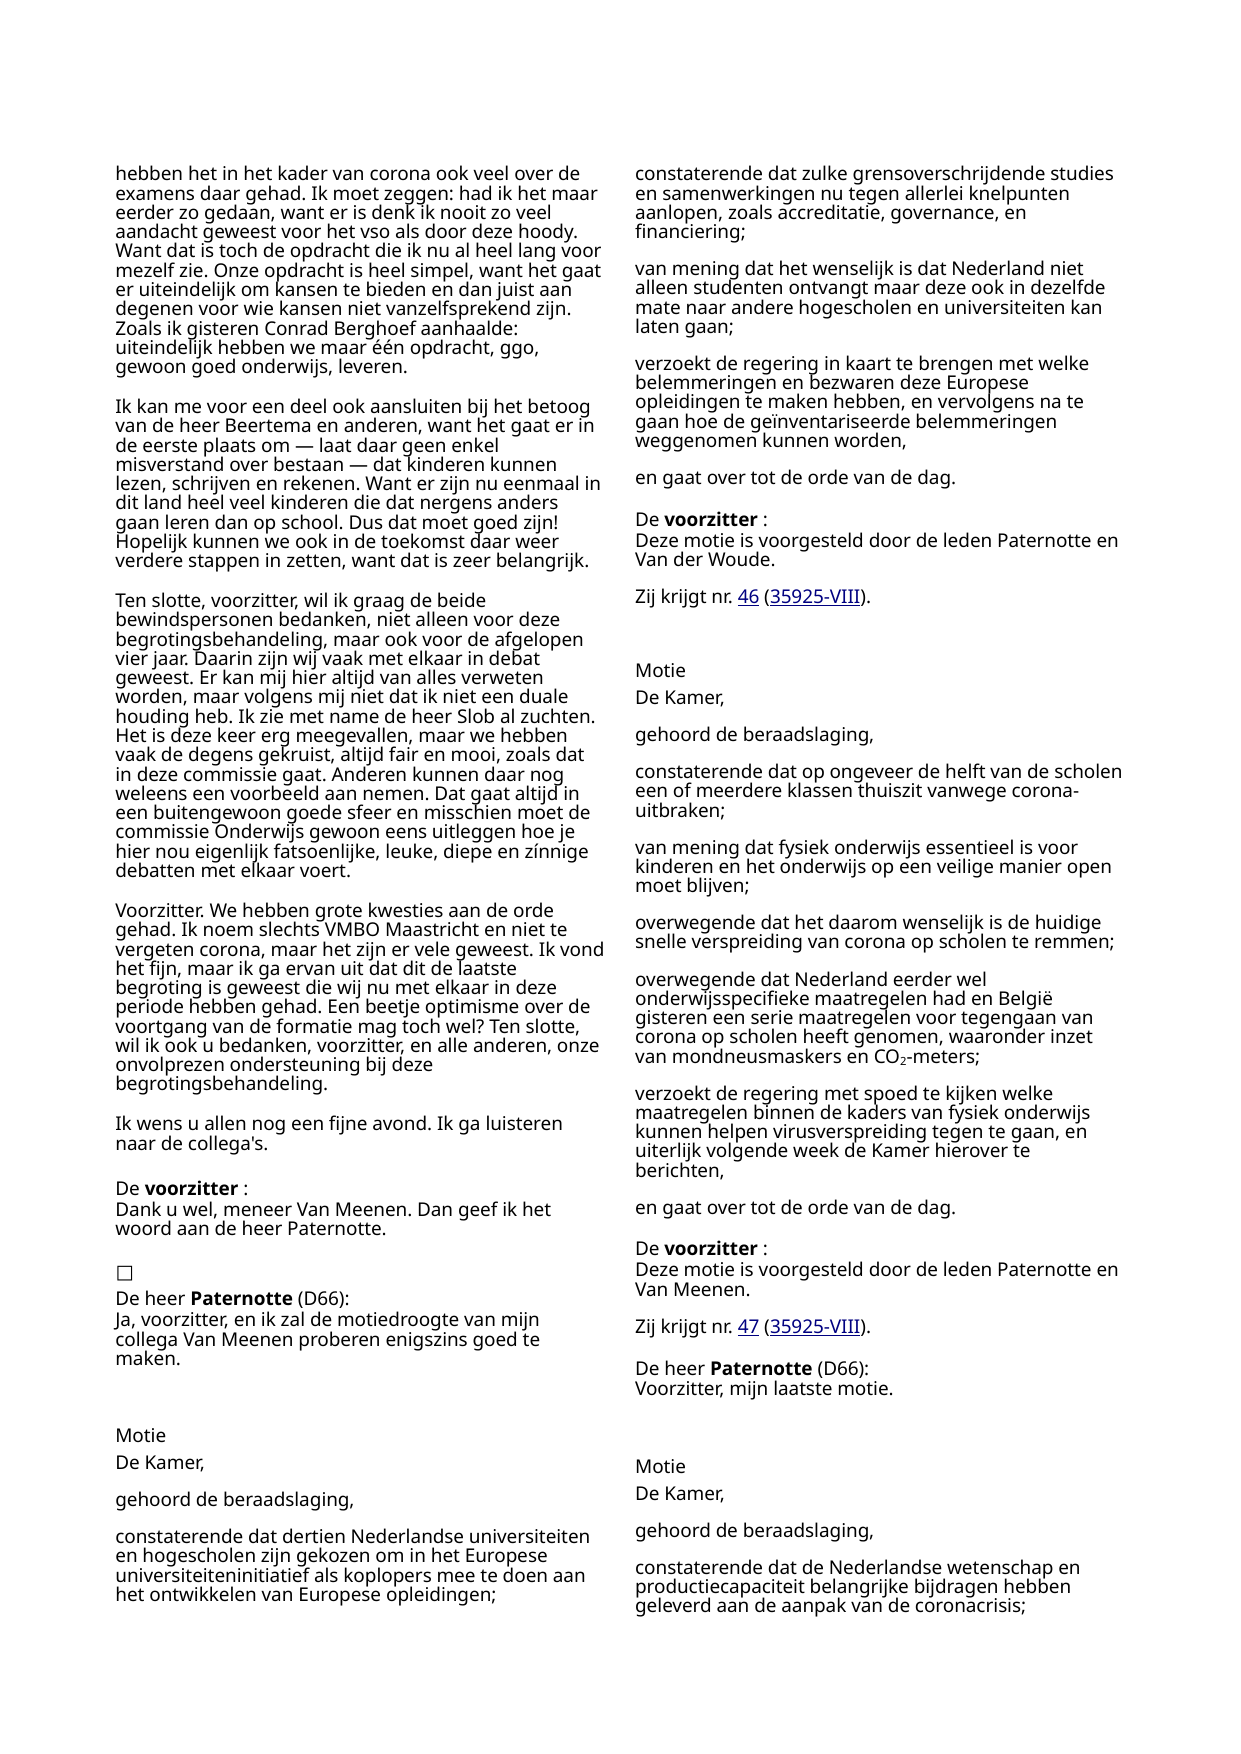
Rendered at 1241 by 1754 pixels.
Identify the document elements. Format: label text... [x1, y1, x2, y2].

text overwegende dat het daarom wenselijk is de huidige snelle verspreiding van corona op scholen te remmen; [635, 914, 1125, 953]
text Motie [115, 1423, 605, 1448]
text De heer Paternotte (D66): [115, 1286, 605, 1311]
text gehoord de beraadslaging, [635, 1522, 1125, 1541]
text Deze motie is voorgesteld door de leden Paternotte en Van der Woude. [635, 532, 1125, 570]
text overwegende dat Nederland eerder wel onderwijsspecifieke maatregelen had en België gisteren een serie maatregelen voor tegengaan van corona op scholen heeft genomen, waaronder inzet van mondneusmaskers en CO2-meters; [635, 971, 1125, 1067]
text Motie [635, 1453, 1125, 1479]
text van mening dat het wenselijk is dat Nederland niet alleen studenten ontvangt maar deze ook in dezelfde mate naar andere hogescholen en universiteiten kan laten gaan; [635, 260, 1125, 337]
text Zij krijgt nr. 47 (35925-VIII). [635, 1318, 1125, 1337]
text Voorzitter. We hebben grote kwesties aan de orde gehad. Ik noem slechts VMBO Maastricht en niet te vergeten corona, maar het zijn er vele geweest. Ik vond het fijn, maar ik ga ervan uit dat dit de laatste begroting is geweest die wij nu met elkaar in deze periode hebben gehad. Een beetje optimisme over de voortgang van de formatie mag toch wel? Ten slotte, wil ik ook u bedanken, voorzitter, en alle anderen, onze onvolprezen ondersteuning bij deze begrotingsbehandeling. [115, 902, 605, 1095]
text Ten slotte, voorzitter, wil ik graag de beide bewindspersonen bedanken, niet alleen voor deze begrotingsbehandeling, maar ook voor de afgelopen vier jaar. Daarin zijn wij vaak met elkaar in debat geweest. Er kan mij hier altijd van alles verweten worden, maar volgens mij niet dat ik niet een duale houding heb. Ik zie met name de heer Slob al zuchten. Het is deze keer erg meegevallen, maar we hebben vaak de degens gekruist, altijd fair en mooi, zoals dat in deze commissie gaat. Anderen kunnen daar nog weleens een voorbeeld aan nemen. Dat gaat altijd in een buitengewoon goede sfeer en misschien moet de commissie Onderwijs gewoon eens uitleggen hoe je hier nou eigenlijk fatsoenlijke, leuke, diepe en zínnige debatten met elkaar voert. [115, 592, 605, 881]
text Motie [635, 658, 1125, 683]
text Deze motie is voorgesteld door de leden Paternotte en Van Meenen. [635, 1261, 1125, 1300]
text Ja, voorzitter, en ik zal de motiedroogte van mijn collega Van Meenen proberen enigszins goed te maken. [115, 1311, 605, 1369]
text Ik kan me voor een deel ook aansluiten bij het betoog van de heer Beertema en anderen, want het gaat er in de eerste plaats om — laat daar geen enkel misverstand over bestaan — dat kinderen kunnen lezen, schrijven en rekenen. Want er zijn nu eenmaal in dit land heel veel kinderen die dat nergens anders gaan leren dan op school. Dus dat moet goed zijn! Hopelijk kunnen we ook in de toekomst daar weer verdere stappen in zetten, want dat is zeer belangrijk. [115, 398, 605, 571]
text constaterende dat de Nederlandse wetenschap en productiecapaciteit belangrijke bijdragen hebben geleverd aan de aanpak van de coronacrisis; [635, 1559, 1125, 1617]
text De Kamer, [115, 1454, 605, 1473]
text De voorzitter : [635, 1236, 1125, 1261]
text verzoekt de regering in kaart te brengen met welke belemmeringen en bezwaren deze Europese opleidingen te maken hebben, en vervolgens na te gaan hoe de geïnventariseerde belemmeringen weggenomen kunnen worden, [635, 355, 1125, 451]
text van mening dat fysiek onderwijs essentieel is voor kinderen en het onderwijs op een veilige manier open moet blijven; [635, 839, 1125, 897]
text Ik wens u allen nog een fijne avond. Ik ga luisteren naar de collega's. [115, 1115, 605, 1154]
text De voorzitter : [115, 1175, 605, 1201]
text De heer Paternotte (D66): [635, 1355, 1125, 1380]
text De Kamer, [635, 689, 1125, 708]
text constaterende dat dertien Nederlandse universiteiten en hogescholen zijn gekozen om in het Europese universiteiteninitiatief als koplopers mee te doen aan het ontwikkelen van Europese opleidingen; [115, 1528, 605, 1605]
text gehoord de beraadslaging, [635, 726, 1125, 746]
text gehoord de beraadslaging, [115, 1491, 605, 1511]
text hebben het in het kader van corona ook veel over de examens daar gehad. Ik moet zeggen: had ik het maar eerder zo gedaan, want er is denk ik nooit zo veel aandacht geweest voor het vso als door deze hoody. Want dat is toch de opdracht die ik nu al heel lang voor mezelf zie. Onze opdracht is heel simpel, want het gaat er uiteindelijk om kansen te bieden en dan juist aan degenen voor wie kansen niet vanzelfsprekend zijn. Zoals ik gisteren Conrad Berghoef aanhaalde: uiteindelijk hebben we maar één opdracht, ggo, gewoon goed onderwijs, leveren. [115, 165, 605, 377]
text De Kamer, [635, 1485, 1125, 1504]
text ⬜ [115, 1260, 605, 1286]
text De voorzitter : [635, 506, 1125, 532]
text en gaat over tot de orde van de dag. [635, 469, 1125, 488]
text Zij krijgt nr. 46 (35925-VIII). [635, 588, 1125, 607]
text en gaat over tot de orde van de dag. [635, 1199, 1125, 1218]
text verzoekt de regering met spoed te kijken welke maatregelen binnen de kaders van fysiek onderwijs kunnen helpen virusverspreiding tegen te gaan, en uiterlijk volgende week de Kamer hierover te berichten, [635, 1084, 1125, 1181]
text Dank u wel, meneer Van Meenen. Dan geef ik het woord aan de heer Paternotte. [115, 1201, 605, 1239]
text constaterende dat op ongeveer de helft van de scholen een of meerdere klassen thuiszit vanwege corona-uitbraken; [635, 763, 1125, 821]
text constaterende dat zulke grensoverschrijdende studies en samenwerkingen nu tegen allerlei knelpunten aanlopen, zoals accreditatie, governance, en financiering; [635, 165, 1125, 242]
text Voorzitter, mijn laatste motie. [635, 1380, 1125, 1400]
